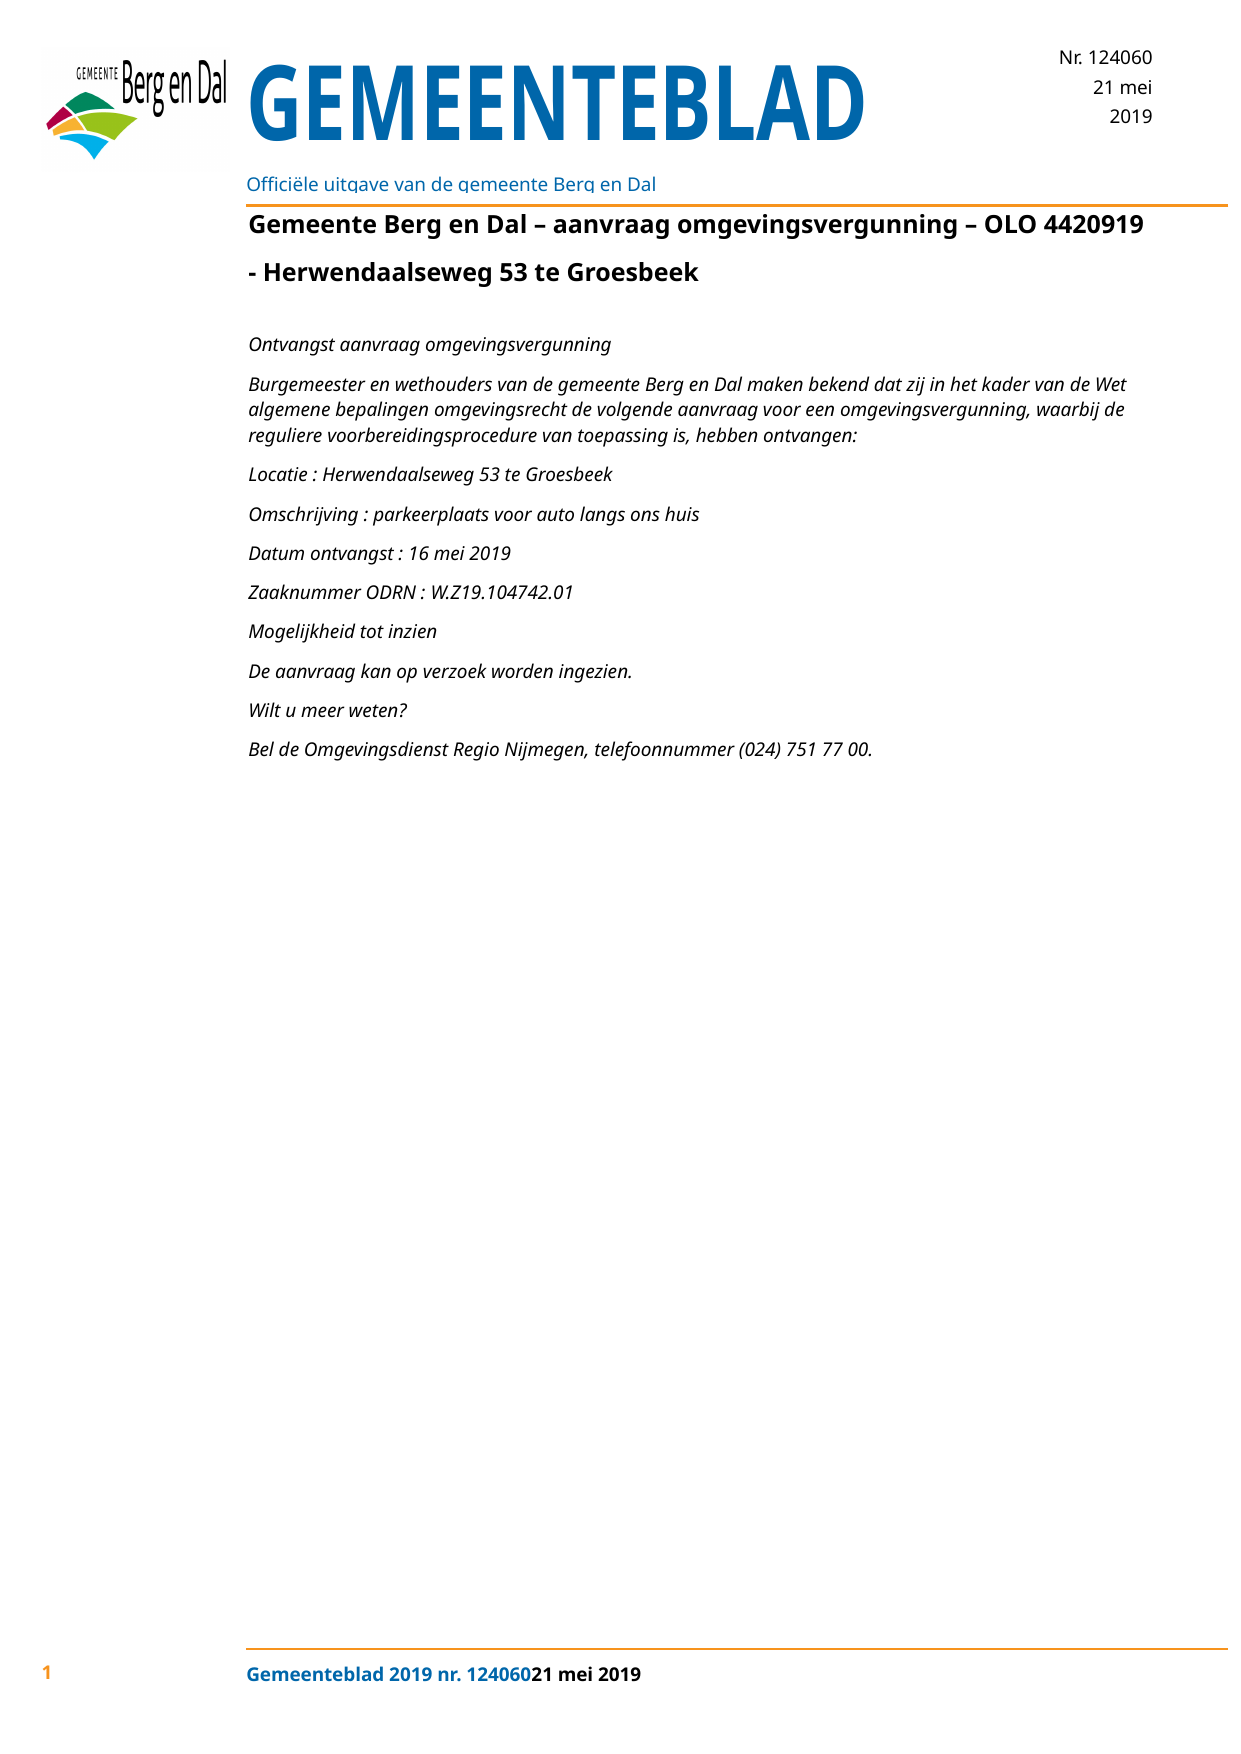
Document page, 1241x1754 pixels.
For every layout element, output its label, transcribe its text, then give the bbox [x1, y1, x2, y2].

text De aanvraag kan op verzoek worden ingezien. [248, 658, 1152, 683]
text Mogelijkheid tot inzien [248, 618, 1152, 644]
text Zaaknummer ODRN : W.Z19.104742.01 [248, 579, 1152, 605]
text Datum ontvangst : 16 mei 2019 [248, 540, 1152, 566]
text Omschrijving : parkeerplaats voor auto langs ons huis [248, 501, 1152, 526]
text Locatie : Herwendaalseweg 53 te Groesbeek [248, 461, 1152, 487]
text Gemeente Berg en Dal – aanvraag omgevingsvergunning – OLO 4420919 - Herwendaalseweg 53 te Groesbeek [248, 207, 1152, 288]
text Burgemeester en wethouders van de gemeente Berg en Dal maken bekend dat zij in het kader van de Wet algemene bepalingen omgevingsrecht de volgende aanvraag voor een omgevingsvergunning, waarbij de reguliere voorbereidingsprocedure van toepassing is, hebben ontvangen: [248, 371, 1152, 448]
text Wilt u meer weten? [248, 697, 1152, 723]
picture [41, 47, 231, 172]
text Bel de Omgevingsdienst Regio Nijmegen, telefoonnummer (024) 751 77 00. [248, 736, 1152, 762]
text Ontvangst aanvraag omgevingsvergunning [248, 331, 1152, 357]
